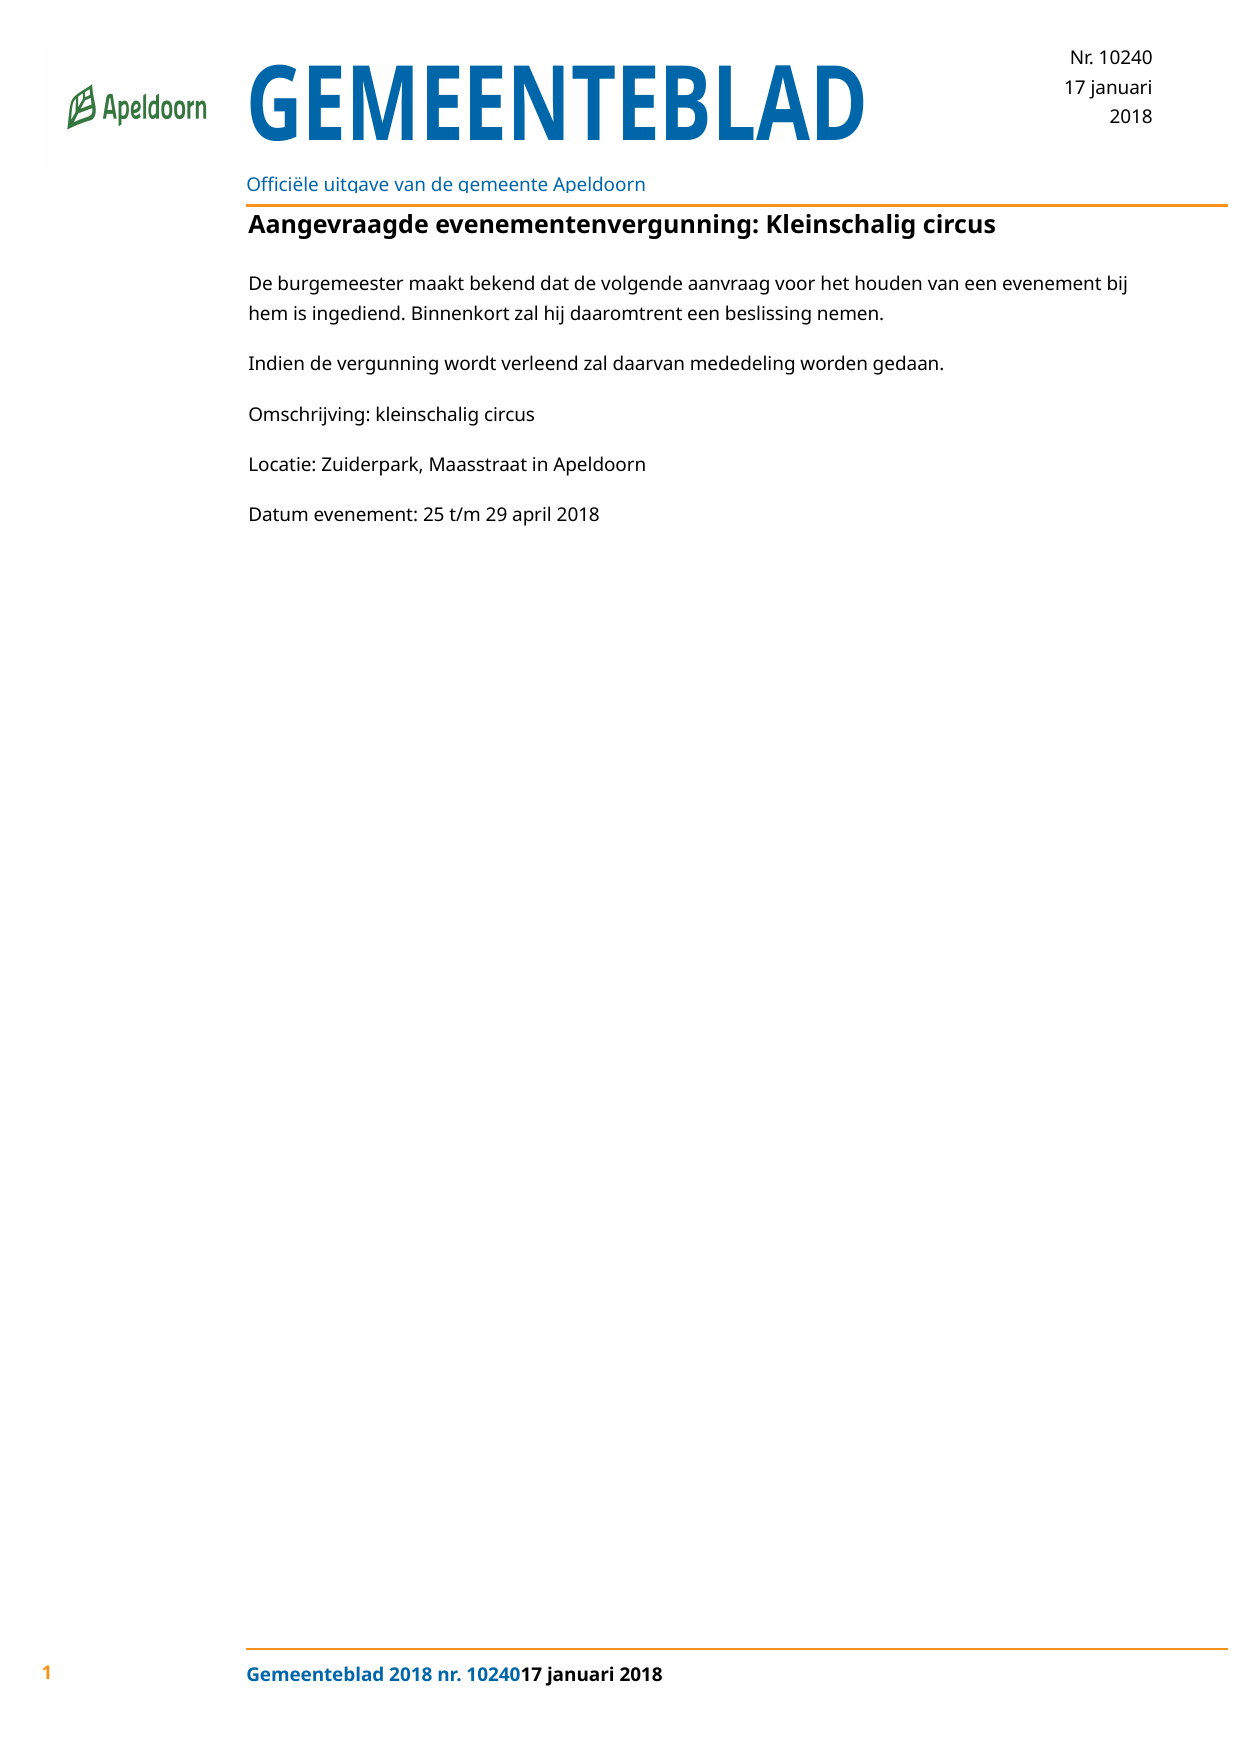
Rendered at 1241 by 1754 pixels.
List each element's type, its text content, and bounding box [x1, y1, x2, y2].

text Datum evenement: 25 t/m 29 april 2018 [248, 502, 1152, 527]
text Locatie: Zuiderpark, Maasstraat in Apeldoorn [248, 451, 1152, 477]
text Indien de vergunning wordt verleend zal daarvan mededeling worden gedaan. [248, 350, 1152, 376]
text Aangevraagde evenementenvergunning: Kleinschalig circus [248, 207, 1152, 241]
text Omschrijving: kleinschalig circus [248, 401, 1152, 426]
picture [41, 47, 231, 172]
text De burgemeester maakt bekend dat de volgende aanvraag voor het houden van een evenement bij hem is ingediend. Binnenkort zal hij daaromtrent een beslissing nemen. [248, 270, 1152, 326]
